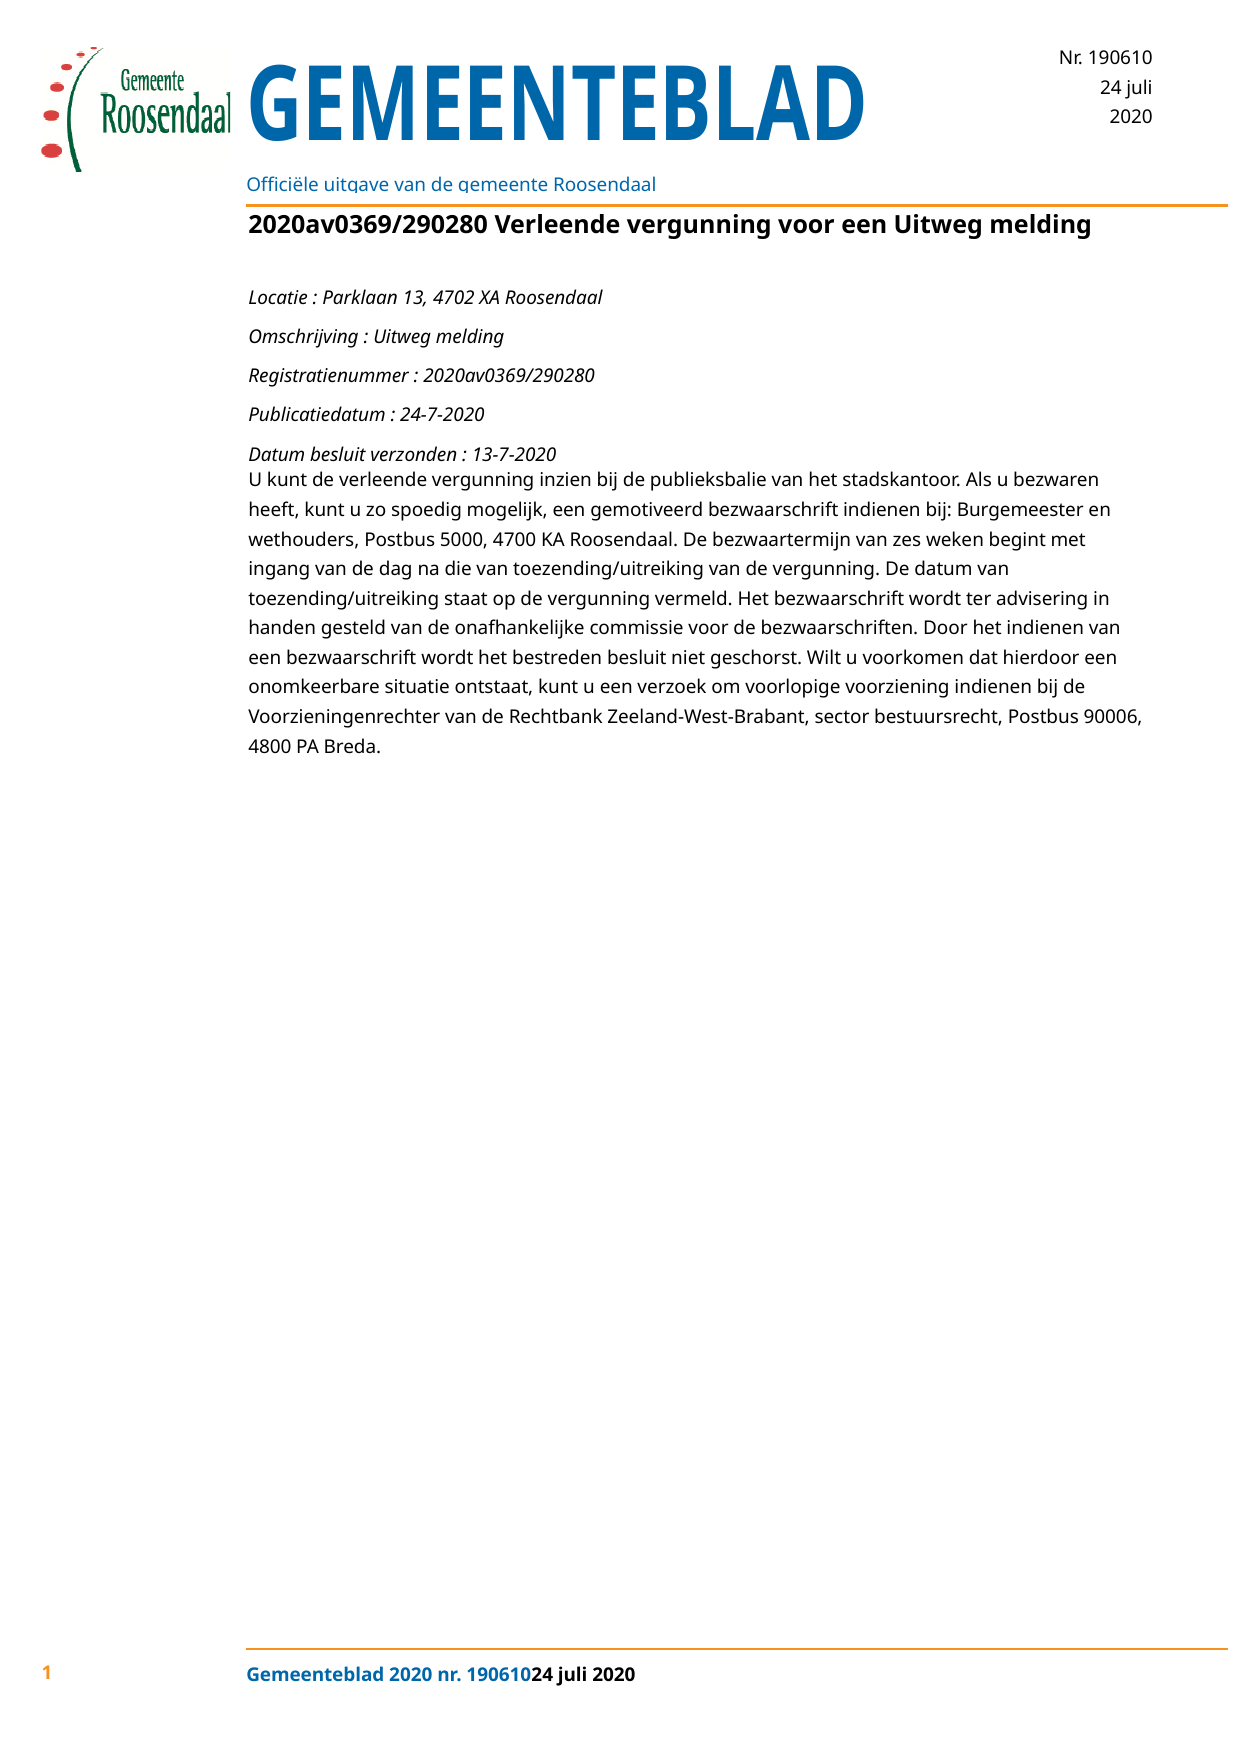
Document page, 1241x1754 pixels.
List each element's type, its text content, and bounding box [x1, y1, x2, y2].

text Omschrijving : Uitweg melding [248, 323, 1152, 349]
picture [41, 47, 231, 172]
text Datum besluit verzonden : 13-7-2020 [248, 441, 1152, 467]
text Registratienummer : 2020av0369/290280 [248, 362, 1152, 388]
text 2020av0369/290280 Verleende vergunning voor een Uitweg melding [248, 207, 1152, 241]
text U kunt de verleende vergunning inzien bij de publieksbalie van het stadskantoor. Als u bezwaren heeft, kunt u zo spoedig mogelijk, een gemotiveerd bezwaarschrift indienen bij: Burgemeester en wethouders, Postbus 5000, 4700 KA Roosendaal. De bezwaartermijn van zes weken begint met ingang van de dag na die van toezending/uitreiking van de vergunning. De datum van toezending/uitreiking staat op de vergunning vermeld. Het bezwaarschrift wordt ter advisering in handen gesteld van de onafhankelijke commissie voor de bezwaarschriften. Door het indienen van een bezwaarschrift wordt het bestreden besluit niet geschorst. Wilt u voorkomen dat hierdoor een onomkeerbare situatie ontstaat, kunt u een verzoek om voorlopige voorziening indienen bij de Voorzieningenrechter van de Rechtbank Zeeland-West-Brabant, sector bestuursrecht, Postbus 90006, 4800 PA Breda. [248, 467, 1152, 759]
text Locatie : Parklaan 13, 4702 XA Roosendaal [248, 284, 1152, 309]
text Publicatiedatum : 24-7-2020 [248, 402, 1152, 427]
